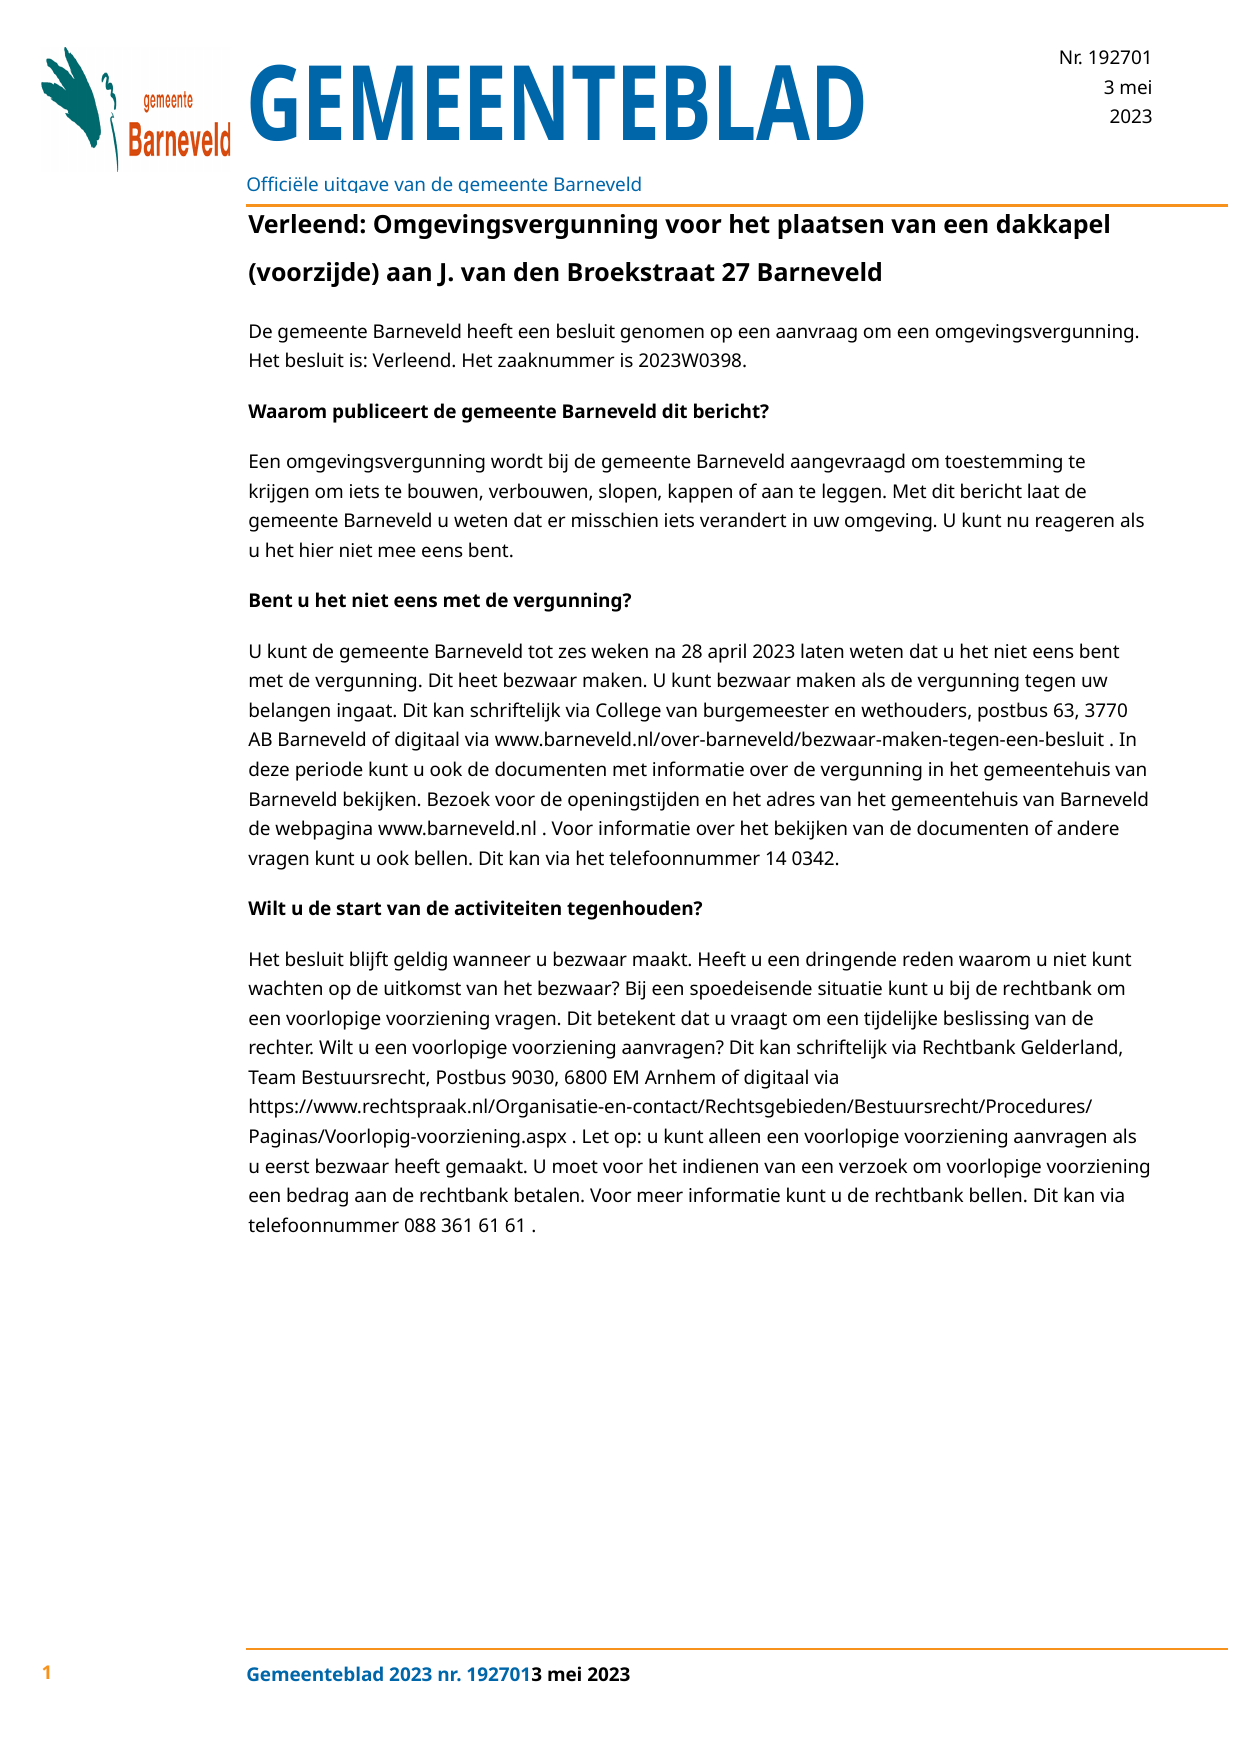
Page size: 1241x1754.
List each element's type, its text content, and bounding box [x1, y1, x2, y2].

text Bent u het niet eens met de vergunning? [248, 587, 1152, 613]
text Wilt u de start van de activiteiten tegenhouden? [248, 895, 1152, 921]
text U kunt de gemeente Barneveld tot zes weken na 28 april 2023 laten weten dat u het niet eens bent met de vergunning. Dit heet bezwaar maken. U kunt bezwaar maken als de vergunning tegen uw belangen ingaat. Dit kan schriftelijk via College van burgemeester en wethouders, postbus 63, 3770 AB Barneveld of digitaal via www.barneveld.nl/over-barneveld/bezwaar-maken-tegen-een-besluit . In deze periode kunt u ook de documenten met informatie over de vergunning in het gemeentehuis van Barneveld bekijken. Bezoek voor de openingstijden en het adres van het gemeentehuis van Barneveld de webpagina www.barneveld.nl . Voor informatie over het bekijken van de documenten of andere vragen kunt u ook bellen. Dit kan via het telefoonnummer 14 0342. [248, 638, 1152, 871]
picture [41, 47, 231, 172]
text Een omgevingsvergunning wordt bij de gemeente Barneveld aangevraagd om toestemming te krijgen om iets te bouwen, verbouwen, slopen, kappen of aan te leggen. Met dit bericht laat de gemeente Barneveld u weten dat er misschien iets verandert in uw omgeving. U kunt nu reageren als u het hier niet mee eens bent. [248, 448, 1152, 563]
text Waarom publiceert de gemeente Barneveld dit bericht? [248, 398, 1152, 424]
text Het besluit blijft geldig wanneer u bezwaar maakt. Heeft u een dringende reden waarom u niet kunt wachten op de uitkomst van het bezwaar? Bij een spoedeisende situatie kunt u bij de rechtbank om een voorlopige voorziening vragen. Dit betekent dat u vraagt om een tijdelijke beslissing van de rechter. Wilt u een voorlopige voorziening aanvragen? Dit kan schriftelijk via Rechtbank Gelderland, Team Bestuursrecht, Postbus 9030, 6800 EM Arnhem of digitaal via https://www.rechtspraak.nl/Organisatie-en-contact/Rechtsgebieden/Bestuursrecht/Procedures/Paginas/Voorlopig-voorziening.aspx . Let op: u kunt alleen een voorlopige voorziening aanvragen als u eerst bezwaar heeft gemaakt. U moet voor het indienen van een verzoek om voorlopige voorziening een bedrag aan de rechtbank betalen. Voor meer informatie kunt u de rechtbank bellen. Dit kan via telefoonnummer 088 361 61 61 . [248, 946, 1152, 1238]
text De gemeente Barneveld heeft een besluit genomen op een aanvraag om een omgevingsvergunning. Het besluit is: Verleend. Het zaaknummer is 2023W0398. [248, 318, 1152, 373]
text Verleend: Omgevingsvergunning voor het plaatsen van een dakkapel (voorzijde) aan J. van den Broekstraat 27 Barneveld [248, 207, 1152, 288]
